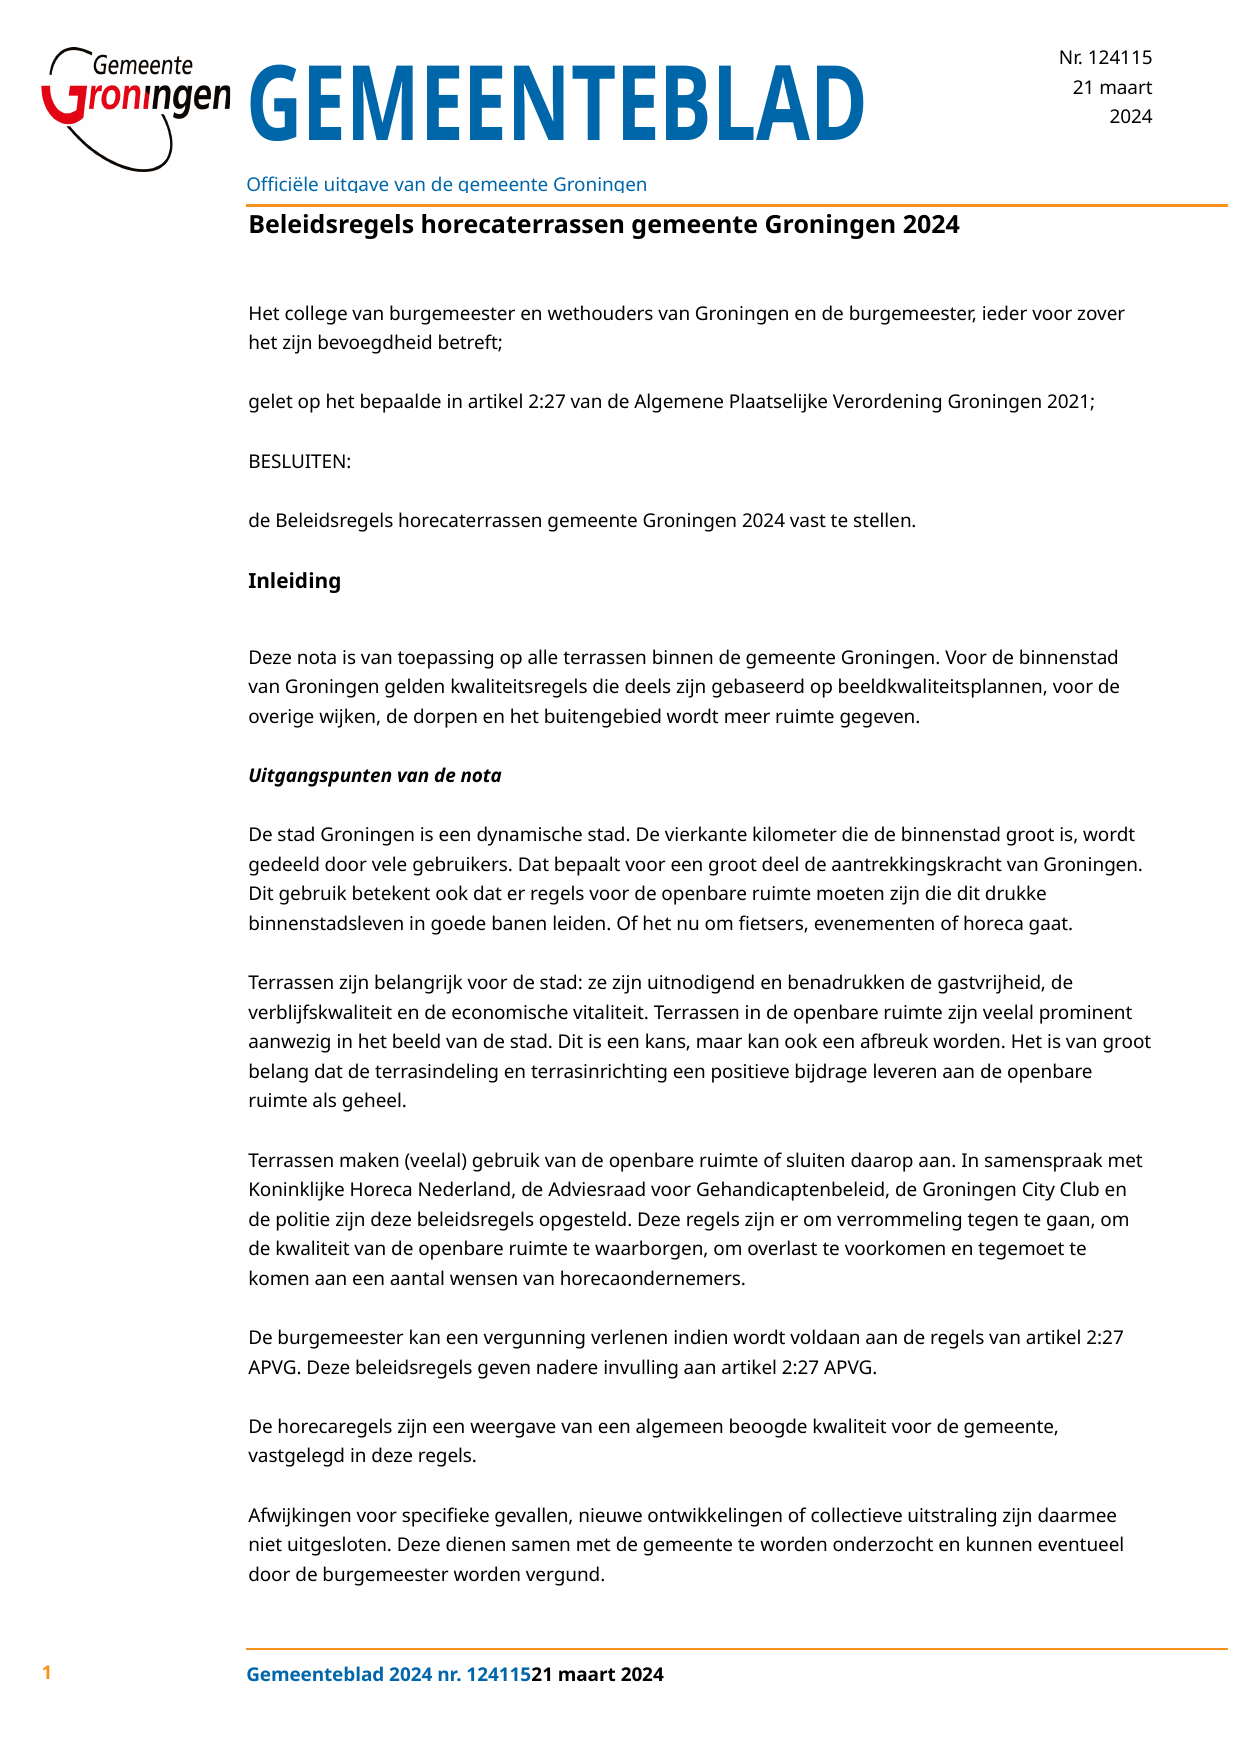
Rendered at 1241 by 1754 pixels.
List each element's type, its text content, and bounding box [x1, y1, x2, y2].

text De stad Groningen is een dynamische stad. De vierkante kilometer die de binnenstad groot is, wordt gedeeld door vele gebruikers. Dat bepaalt voor een groot deel de aantrekkingskracht van Groningen. Dit gebruik betekent ook dat er regels voor de openbare ruimte moeten zijn die dit drukke binnenstadsleven in goede banen leiden. Of het nu om fietsers, evenementen of horeca gaat. [248, 821, 1152, 936]
text De horecaregels zijn een weergave van een algemeen beoogde kwaliteit voor de gemeente, vastgelegd in deze regels. [248, 1413, 1152, 1468]
text Terrassen zijn belangrijk voor de stad: ze zijn uitnodigend en benadrukken de gastvrijheid, de verblijfskwaliteit en de economische vitaliteit. Terrassen in de openbare ruimte zijn veelal prominent aanwezig in het beeld van de stad. Dit is een kans, maar kan ook een afbreuk worden. Het is van groot belang dat de terrasindeling en terrasinrichting een positieve bijdrage leveren aan de openbare ruimte als geheel. [248, 969, 1152, 1113]
text Afwijkingen voor specifieke gevallen, nieuwe ontwikkelingen of collectieve uitstraling zijn daarmee niet uitgesloten. Deze dienen samen met de gemeente te worden onderzocht en kunnen eventueel door de burgemeester worden vergund. [248, 1502, 1152, 1587]
text Uitgangspunten van de nota [248, 762, 1152, 788]
text Deze nota is van toepassing op alle terrassen binnen de gemeente Groningen. Voor de binnenstad van Groningen gelden kwaliteitsregels die deels zijn gebaseerd op beeldkwaliteitsplannen, voor de overige wijken, de dorpen en het buitengebied wordt meer ruimte gegeven. [248, 644, 1152, 729]
text BESLUITEN: [248, 448, 1152, 473]
text gelet op het bepaalde in artikel 2:27 van de Algemene Plaatselijke Verordening Groningen 2021; [248, 389, 1152, 414]
text de Beleidsregels horecaterrassen gemeente Groningen 2024 vast te stellen. [248, 507, 1152, 533]
text Inleiding [248, 566, 1152, 594]
text De burgemeester kan een vergunning verlenen indien wordt voldaan aan de regels van artikel 2:27 APVG. Deze beleidsregels geven nadere invulling aan artikel 2:27 APVG. [248, 1324, 1152, 1379]
text Beleidsregels horecaterrassen gemeente Groningen 2024 [248, 207, 1152, 241]
text Het college van burgemeester en wethouders van Groningen en de burgemeester, ieder voor zover het zijn bevoegdheid betreft; [248, 300, 1152, 355]
text Terrassen maken (veelal) gebruik van de openbare ruimte of sluiten daarop aan. In samenspraak met Koninklijke Horeca Nederland, de Adviesraad voor Gehandicaptenbeleid, de Groningen City Club en de politie zijn deze beleidsregels opgesteld. Deze regels zijn er om verrommeling tegen te gaan, om de kwaliteit van de openbare ruimte te waarborgen, om overlast te voorkomen en tegemoet te komen aan een aantal wensen van horecaondernemers. [248, 1147, 1152, 1291]
picture [41, 47, 231, 172]
